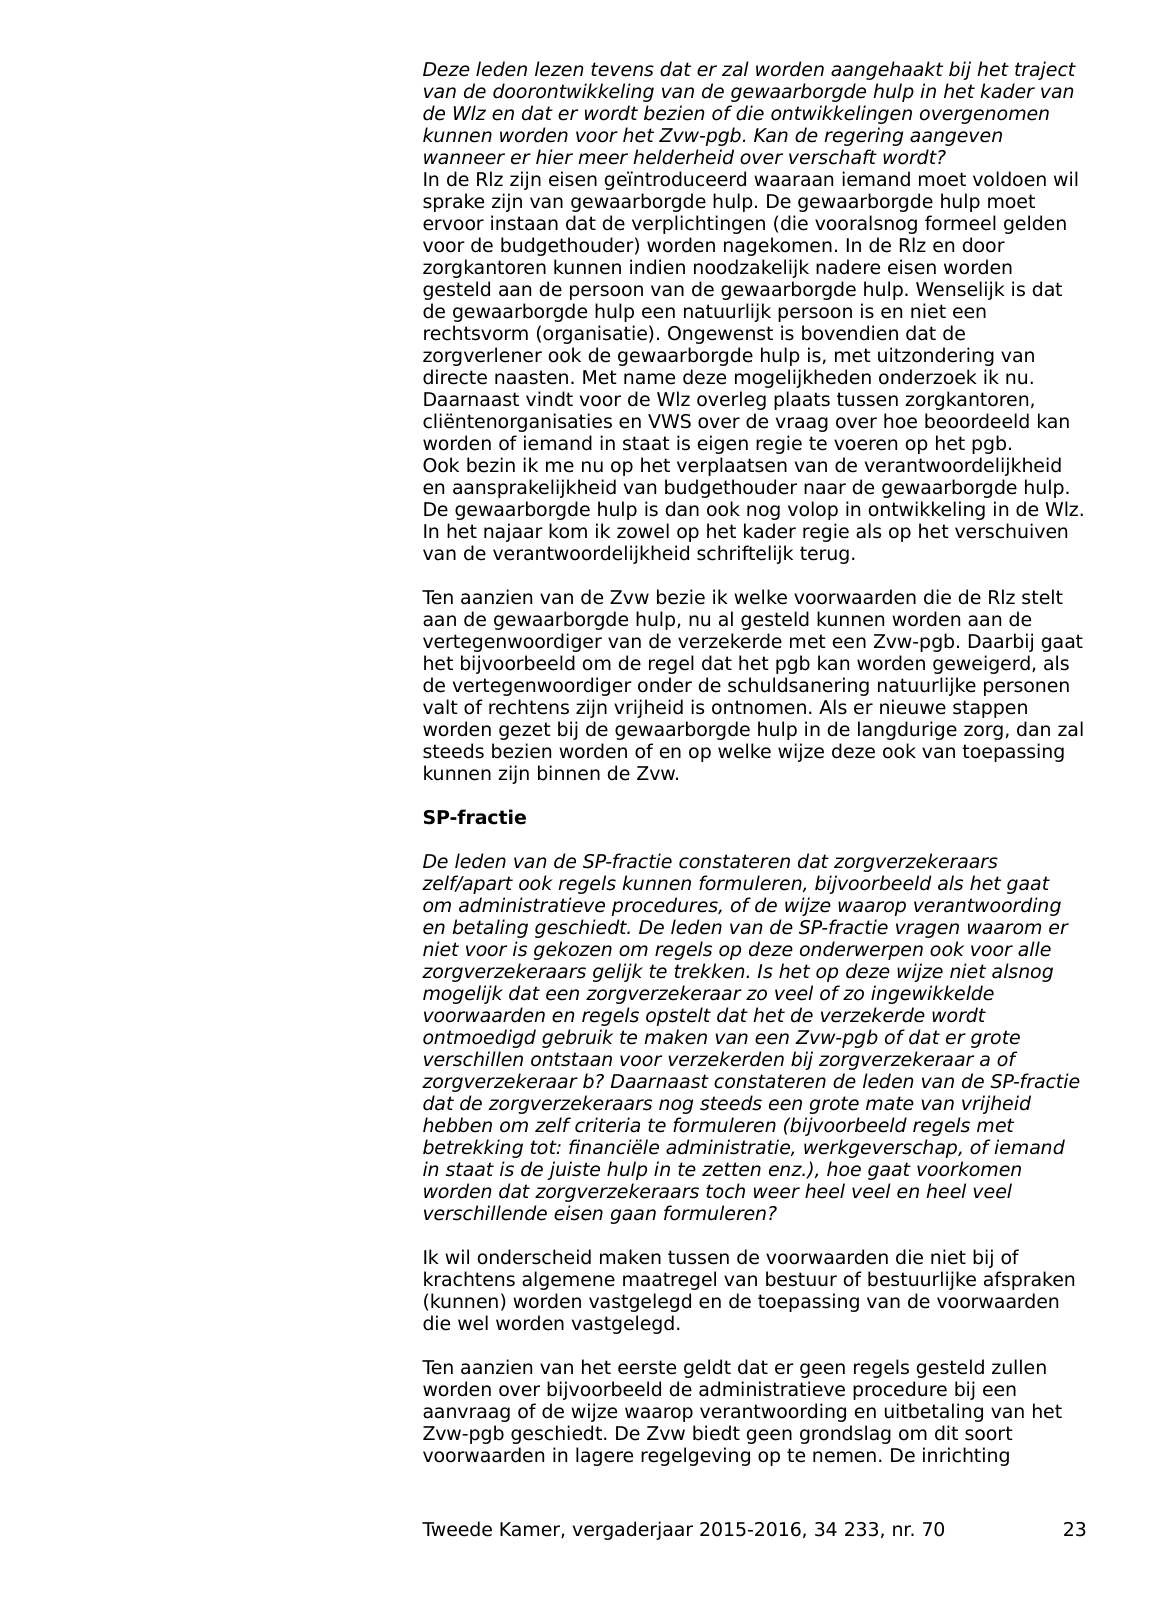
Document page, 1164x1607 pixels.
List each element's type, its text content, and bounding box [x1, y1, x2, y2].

text De leden van de SP-fractie constateren dat zorgverzekeraars zelf/apart ook regels kunnen formuleren, bijvoorbeeld als het gaat om administratieve procedures, of de wijze waarop verantwoording en betaling geschiedt. De leden van de SP-fractie vragen waarom er niet voor is gekozen om regels op deze onderwerpen ook voor alle zorgverzekeraars gelijk te trekken. Is het op deze wijze niet alsnog mogelijk dat een zorgverzekeraar zo veel of zo ingewikkelde voorwaarden en regels opstelt dat het de verzekerde wordt ontmoedigd gebruik te maken van een Zvw-pgb of dat er grote verschillen ontstaan voor verzekerden bij zorgverzekeraar a of zorgverzekeraar b? Daarnaast constateren de leden van de SP-fractie dat de zorgverzekeraars nog steeds een grote mate van vrijheid hebben om zelf criteria te formuleren (bijvoorbeeld regels met betrekking tot: financiële administratie, werkgeverschap, of iemand in staat is de juiste hulp in te zetten enz.), hoe gaat voorkomen worden dat zorgverzekeraars toch weer heel veel en heel veel verschillende eisen gaan formuleren? [422, 851, 1087, 1224]
text Ten aanzien van het eerste geldt dat er geen regels gesteld zullen worden over bijvoorbeeld de administratieve procedure bij een aanvraag of de wijze waarop verantwoording en uitbetaling van het Zvw-pgb geschiedt. De Zvw biedt geen grondslag om dit soort voorwaarden in lagere regelgeving op te nemen. De inrichting [422, 1357, 1087, 1467]
text Ten aanzien van de Zvw bezie ik welke voorwaarden die de Rlz stelt aan de gewaarborgde hulp, nu al gesteld kunnen worden aan de vertegenwoordiger van de verzekerde met een Zvw-pgb. Daarbij gaat het bijvoorbeeld om de regel dat het pgb kan worden geweigerd, als de vertegenwoordiger onder de schuldsanering natuurlijke personen valt of rechtens zijn vrijheid is ontnomen. Als er nieuwe stappen worden gezet bij de gewaarborgde hulp in de langdurige zorg, dan zal steeds bezien worden of en op welke wijze deze ook van toepassing kunnen zijn binnen de Zvw. [422, 587, 1087, 784]
text Ook bezin ik me nu op het verplaatsen van de verantwoordelijkheid en aansprakelijkheid van budgethouder naar de gewaarborgde hulp. De gewaarborgde hulp is dan ook nog volop in ontwikkeling in de Wlz. In het najaar kom ik zowel op het kader regie als op het verschuiven van de verantwoordelijkheid schriftelijk terug. [422, 455, 1087, 564]
text Deze leden lezen tevens dat er zal worden aangehaakt bij het traject van de doorontwikkeling van de gewaarborgde hulp in het kader van de Wlz en dat er wordt bezien of die ontwikkelingen overgenomen kunnen worden voor het Zvw-pgb. Kan de regering aangeven wanneer er hier meer helderheid over verschaft wordt? [422, 59, 1087, 169]
subtitle SP-fractie [422, 807, 1087, 829]
text Daarnaast vindt voor de Wlz overleg plaats tussen zorgkantoren, cliëntenorganisaties en VWS over de vraag over hoe beoordeeld kan worden of iemand in staat is eigen regie te voeren op het pgb. [422, 389, 1087, 455]
text Ik wil onderscheid maken tussen de voorwaarden die niet bij of krachtens algemene maatregel van bestuur of bestuurlijke afspraken (kunnen) worden vastgelegd en de toepassing van de voorwaarden die wel worden vastgelegd. [422, 1247, 1087, 1335]
text In de Rlz zijn eisen geïntroduceerd waaraan iemand moet voldoen wil sprake zijn van gewaarborgde hulp. De gewaarborgde hulp moet ervoor instaan dat de verplichtingen (die vooralsnog formeel gelden voor de budgethouder) worden nagekomen. In de Rlz en door zorgkantoren kunnen indien noodzakelijk nadere eisen worden gesteld aan de persoon van de gewaarborgde hulp. Wenselijk is dat de gewaarborgde hulp een natuurlijk persoon is en niet een rechtsvorm (organisatie). Ongewenst is bovendien dat de zorgverlener ook de gewaarborgde hulp is, met uitzondering van directe naasten. Met name deze mogelijkheden onderzoek ik nu. [422, 169, 1087, 389]
